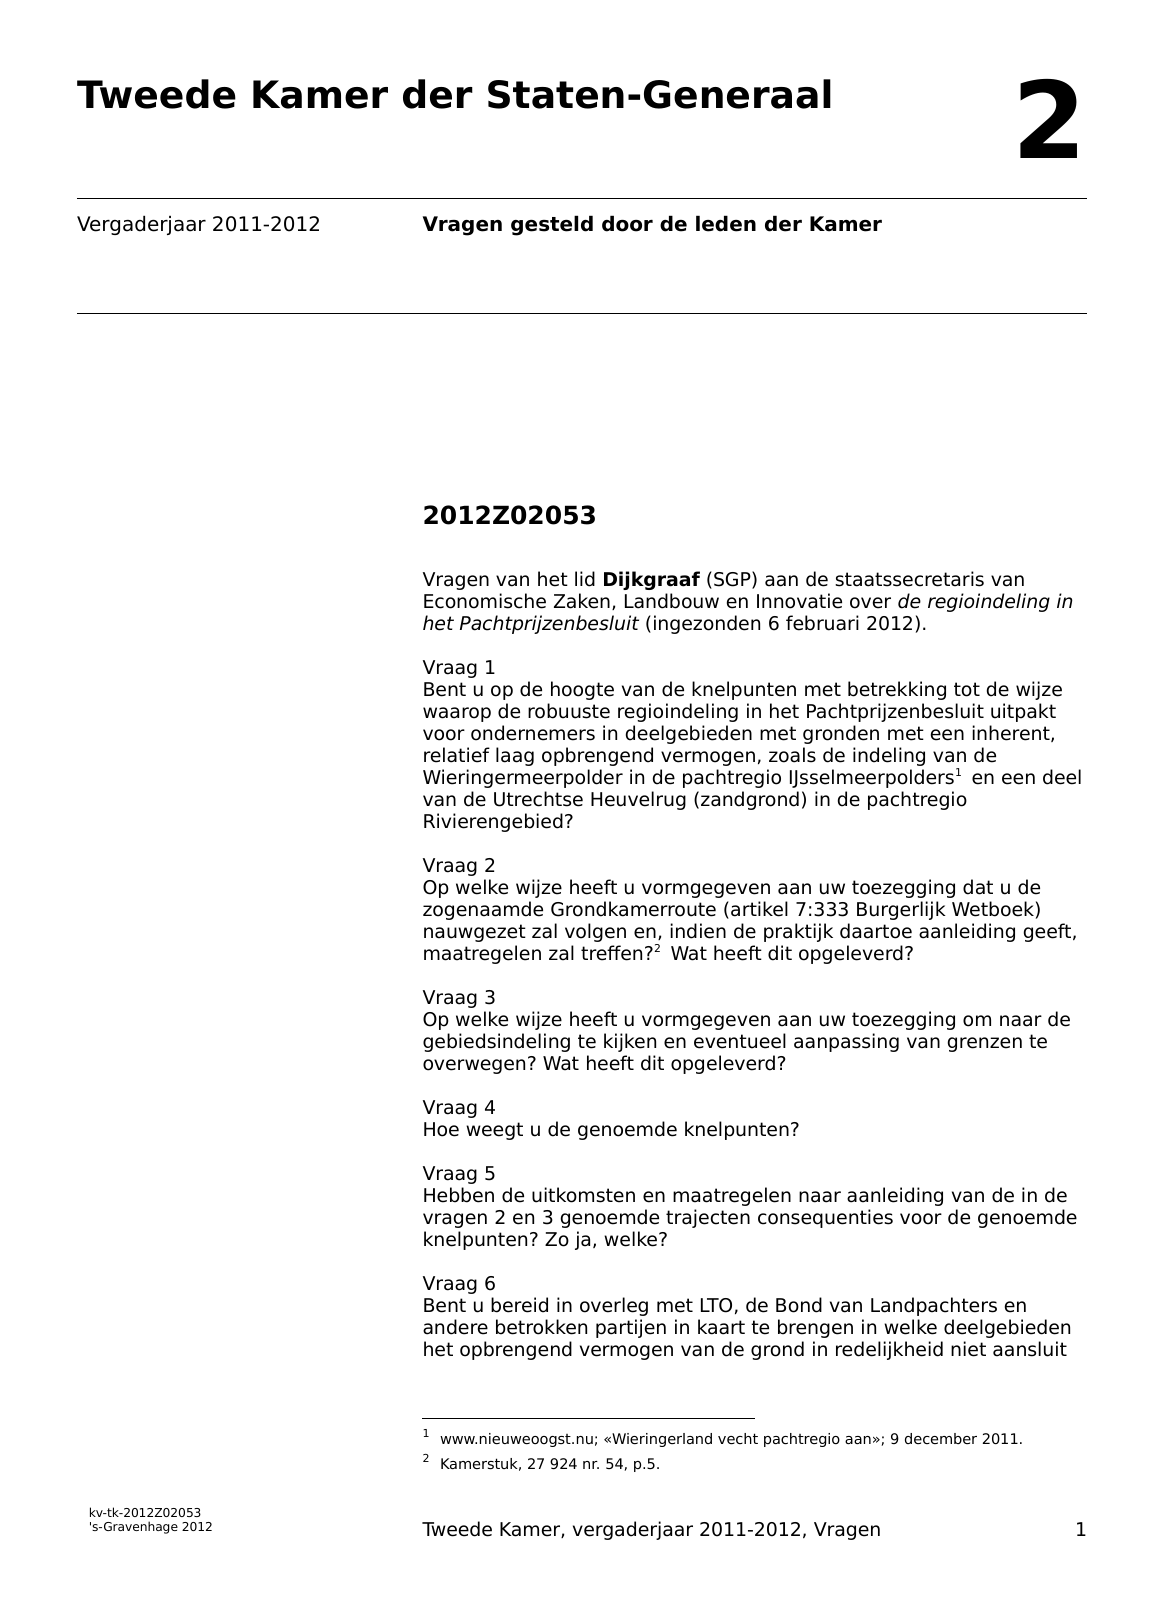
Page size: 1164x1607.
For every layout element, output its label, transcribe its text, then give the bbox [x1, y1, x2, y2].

text Op welke wijze heeft u vormgegeven aan uw toezegging om naar de gebiedsindeling te kijken en eventueel aanpassing van grenzen te overwegen? Wat heeft dit opgeleverd? [422, 1009, 1087, 1075]
table_cell Vergaderjaar 2011-2012 [77, 199, 422, 313]
text Vraag 2 [422, 855, 1087, 877]
text Kamerstuk, 27 924 nr. 54, p.5. [422, 1452, 1087, 1474]
text Op welke wijze heeft u vormgegeven aan uw toezegging dat u de zogenaamde Grondkamerroute (artikel 7:333 Burgerlijk Wetboek) nauwgezet zal volgen en, indien de praktijk daartoe aanleiding geeft, maatregelen zal treffen? Wat heeft dit opgeleverd? [422, 877, 1087, 965]
table_header Tweede Kamer der Staten-Generaal [77, 59, 886, 198]
text Vragen van het lid Dijkgraaf (SGP) aan de staatssecretaris van Economische Zaken, Landbouw en Innovatie over de regioindeling in het Pachtprijzenbesluit (ingezonden 6 februari 2012). [422, 569, 1087, 635]
text 2012Z02053 [422, 501, 1087, 531]
text Vraag 3 [422, 987, 1087, 1009]
text Hoe weegt u de genoemde knelpunten? [422, 1119, 1087, 1141]
text Bent u bereid in overleg met LTO, de Bond van Landpachters en andere betrokken partijen in kaart te brengen in welke deelgebieden het opbrengend vermogen van de grond in redelijkheid niet aansluit [422, 1295, 1087, 1361]
text Hebben de uitkomsten en maatregelen naar aanleiding van de in de vragen 2 en 3 genoemde trajecten consequenties voor de genoemde knelpunten? Zo ja, welke? [422, 1185, 1087, 1251]
text 's-Gravenhage 2012 [88, 1520, 323, 1534]
text kv-tk-2012Z02053 [88, 1506, 323, 1520]
table_header 2 [886, 59, 1087, 198]
text Vraag 6 [422, 1273, 1087, 1295]
text Vraag 1 [422, 657, 1087, 679]
text www.nieuweoogst.nu; «Wieringerland vecht pachtregio aan»; 9 december 2011. [422, 1427, 1087, 1449]
text Vraag 5 [422, 1163, 1087, 1185]
table_cell Vragen gesteld door de leden der Kamer [422, 199, 1087, 313]
text Bent u op de hoogte van de knelpunten met betrekking tot de wijze waarop de robuuste regioindeling in het Pachtprijzenbesluit uitpakt voor ondernemers in deelgebieden met gronden met een inherent, relatief laag opbrengend vermogen, zoals de indeling van de Wieringermeerpolder in de pachtregio IJsselmeerpolders en een deel van de Utrechtse Heuvelrug (zandgrond) in de pachtregio Rivierengebied? [422, 679, 1087, 833]
text Vraag 4 [422, 1097, 1087, 1119]
